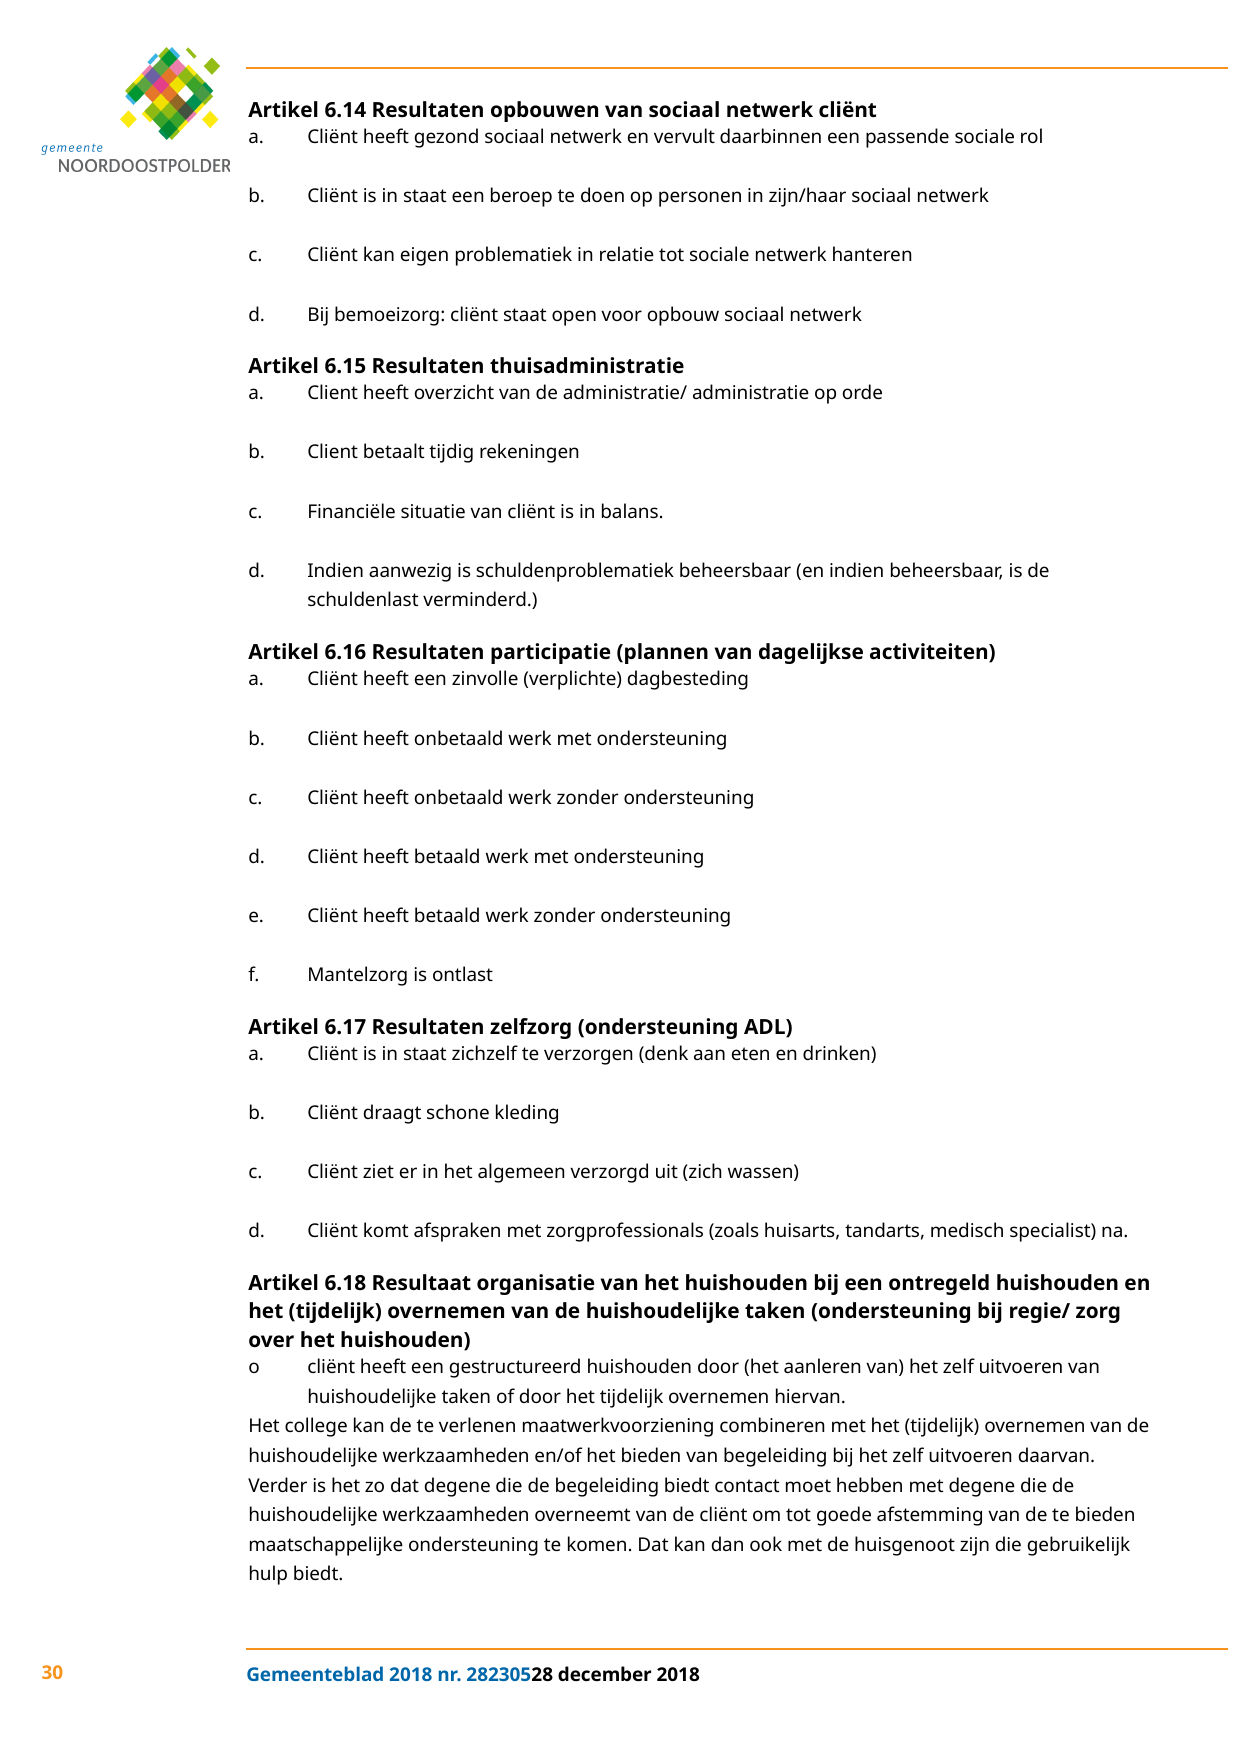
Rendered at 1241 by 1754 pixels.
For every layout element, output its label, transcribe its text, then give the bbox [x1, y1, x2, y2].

text Artikel 6.16 Resultaten participatie (plannen van dagelijkse activiteiten) [248, 637, 1152, 666]
text Artikel 6.17 Resultaten zelfzorg (ondersteuning ADL) [248, 1012, 1152, 1040]
list cliënt heeft een gestructureerd huishouden door (het aanleren van) het zelf uitvoeren van huishoudelijke taken of door het tijdelijk overnemen hiervan. [248, 1353, 1152, 1409]
list Client betaalt tijdig rekeningen [248, 439, 1152, 464]
picture [41, 47, 231, 172]
list Cliënt heeft betaald werk zonder ondersteuning [248, 902, 1152, 928]
list Cliënt heeft betaald werk met ondersteuning [248, 843, 1152, 869]
list Cliënt heeft een zinvolle (verplichte) dagbesteding [248, 666, 1152, 691]
list Cliënt heeft gezond sociaal netwerk en vervult daarbinnen een passende sociale rol [248, 123, 1152, 149]
list Cliënt ziet er in het algemeen verzorgd uit (zich wassen) [248, 1158, 1152, 1184]
text Artikel 6.15 Resultaten thuisadministratie [248, 351, 1152, 379]
list Indien aanwezig is schuldenproblematiek beheersbaar (en indien beheersbaar, is de schuldenlast verminderd.) [248, 557, 1152, 612]
list Bij bemoeizorg: cliënt staat open voor opbouw sociaal netwerk [248, 301, 1152, 326]
list Cliënt draagt schone kleding [248, 1099, 1152, 1125]
text Artikel 6.18 Resultaat organisatie van het huishouden bij een ontregeld huishouden en het (tijdelijk) overnemen van de huishoudelijke taken (ondersteuning bij regie/ zorg over het huishouden) [248, 1268, 1152, 1353]
list Cliënt heeft onbetaald werk zonder ondersteuning [248, 784, 1152, 809]
list Client heeft overzicht van de administratie/ administratie op orde [248, 379, 1152, 405]
list Cliënt kan eigen problematiek in relatie tot sociale netwerk hanteren [248, 242, 1152, 267]
list Cliënt heeft onbetaald werk met ondersteuning [248, 725, 1152, 750]
list Cliënt is in staat een beroep te doen op personen in zijn/haar sociaal netwerk [248, 182, 1152, 208]
list Mantelzorg is ontlast [248, 961, 1152, 987]
text Artikel 6.14 Resultaten opbouwen van sociaal netwerk cliënt [248, 95, 1152, 123]
list Cliënt komt afspraken met zorgprofessionals (zoals huisarts, tandarts, medisch specialist) na. [248, 1218, 1152, 1243]
text Het college kan de te verlenen maatwerkvoorziening combineren met het (tijdelijk) overnemen van de huishoudelijke werkzaamheden en/of het bieden van begeleiding bij het zelf uitvoeren daarvan. Verder is het zo dat degene die de begeleiding biedt contact moet hebben met degene die de huishoudelijke werkzaamheden overneemt van de cliënt om tot goede afstemming van de te bieden maatschappelijke ondersteuning te komen. Dat kan dan ook met de huisgenoot zijn die gebruikelijk hulp biedt. [248, 1413, 1152, 1586]
list Cliënt is in staat zichzelf te verzorgen (denk aan eten en drinken) [248, 1040, 1152, 1066]
list Financiële situatie van cliënt is in balans. [248, 498, 1152, 524]
